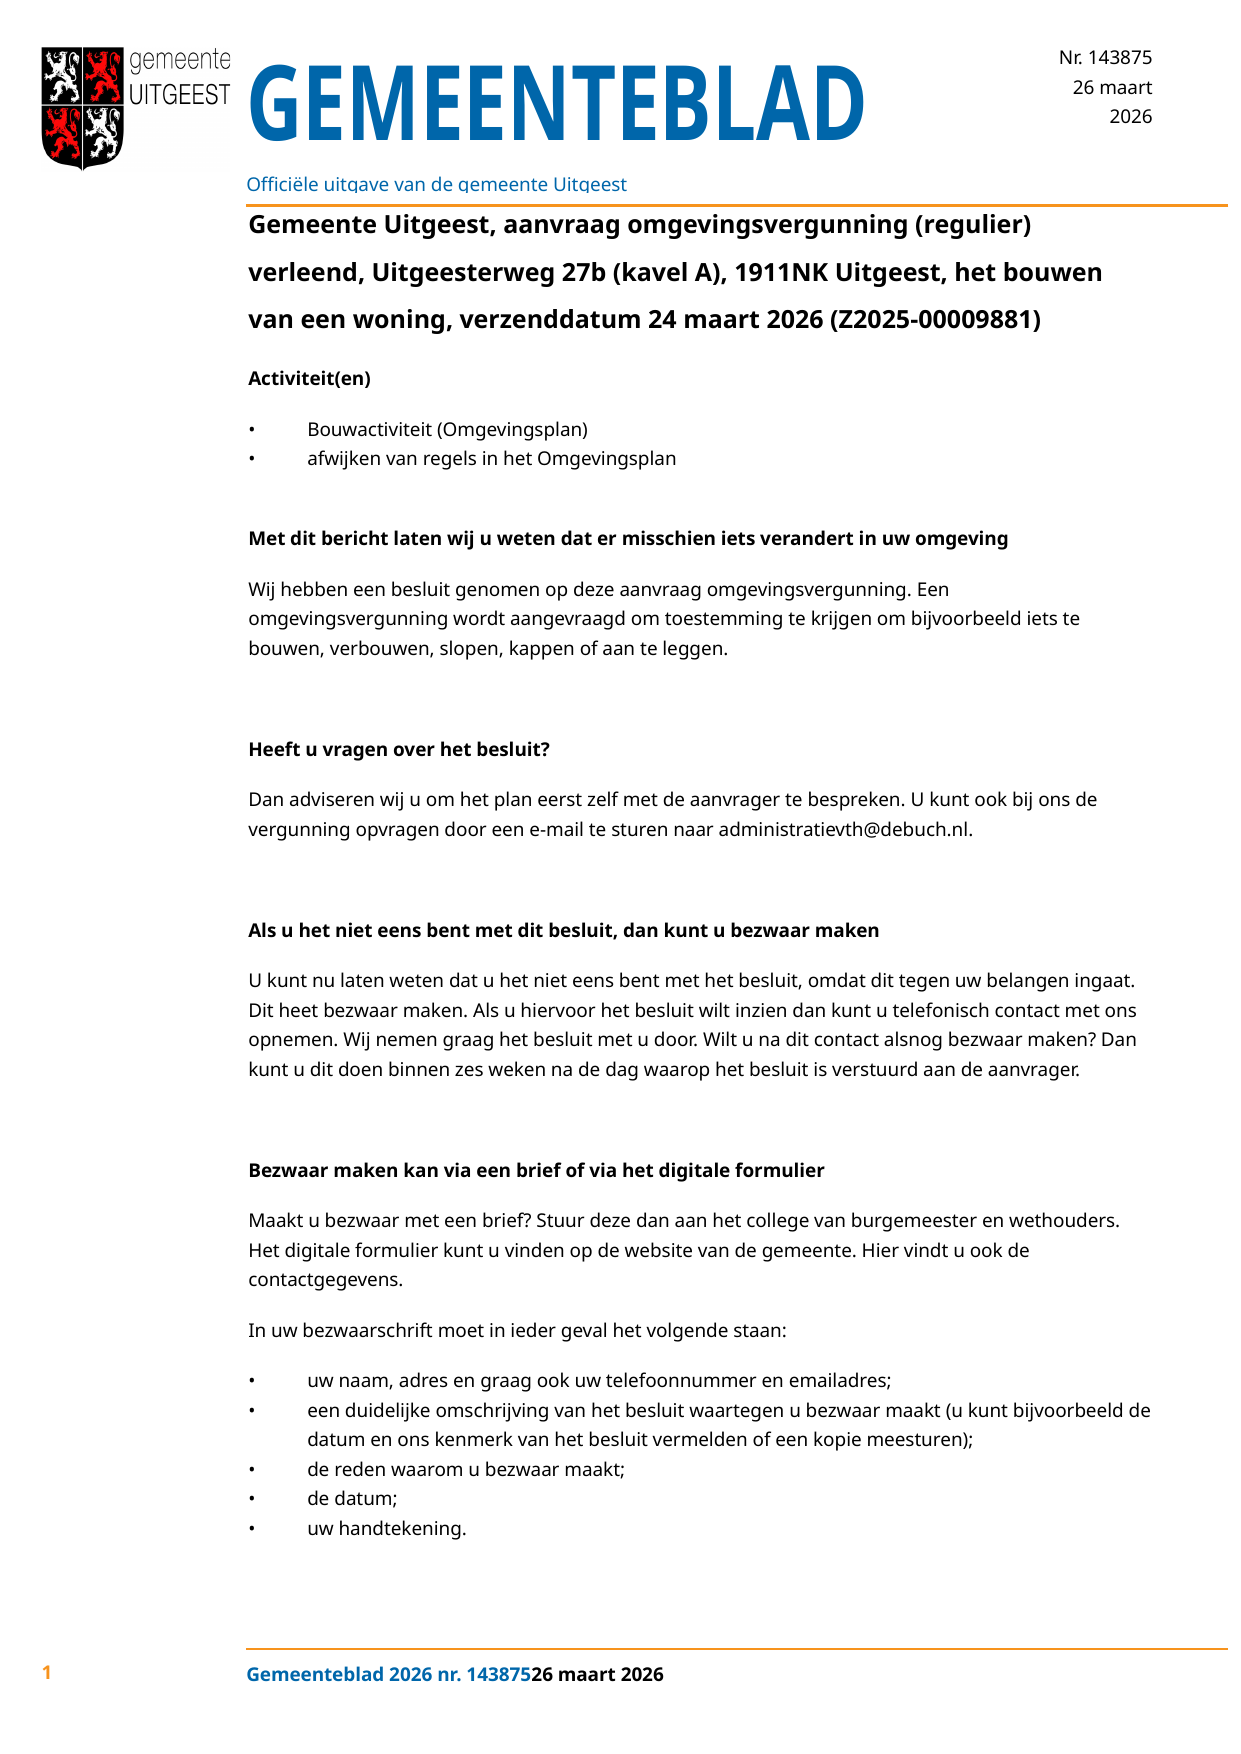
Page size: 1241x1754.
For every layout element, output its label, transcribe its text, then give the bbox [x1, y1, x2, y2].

text Bezwaar maken kan via een brief of via het digitale formulier [248, 1157, 1152, 1182]
text Dan adviseren wij u om het plan eerst zelf met de aanvrager te bespreken. U kunt ook bij ons de vergunning opvragen door een e-mail te sturen naar administratievth@debuch.nl. [248, 786, 1152, 842]
list een duidelijke omschrijving van het besluit waartegen u bezwaar maakt (u kunt bijvoorbeeld de datum en ons kenmerk van het besluit vermelden of een kopie meesturen); [248, 1397, 1152, 1452]
text Gemeente Uitgeest, aanvraag omgevingsvergunning (regulier) verleend, Uitgeesterweg 27b (kavel A), 1911NK Uitgeest, het bouwen van een woning, verzenddatum 24 maart 2026 (Z2025-00009881) [248, 207, 1152, 336]
list de datum; [248, 1486, 1152, 1511]
text Heeft u vragen over het besluit? [248, 736, 1152, 762]
text Maakt u bezwaar met een brief? Stuur deze dan aan het college van burgemeester en wethouders. Het digitale formulier kunt u vinden op de website van de gemeente. Hier vindt u ook de contactgegevens. [248, 1207, 1152, 1292]
list uw handtekening. [248, 1515, 1152, 1541]
text Activiteit(en) [248, 366, 1152, 391]
text U kunt nu laten weten dat u het niet eens bent met het besluit, omdat dit tegen uw belangen ingaat. Dit heet bezwaar maken. Als u hiervoor het besluit wilt inzien dan kunt u telefonisch contact met ons opnemen. Wij nemen graag het besluit met u door. Wilt u na dit contact alsnog bezwaar maken? Dan kunt u dit doen binnen zes weken na de dag waarop het besluit is verstuurd aan de aanvrager. [248, 967, 1152, 1082]
list afwijken van regels in het Omgevingsplan [248, 446, 1152, 471]
list Bouwactiviteit (Omgevingsplan) [248, 416, 1152, 442]
text Als u het niet eens bent met dit besluit, dan kunt u bezwaar maken [248, 917, 1152, 942]
text Met dit bericht laten wij u weten dat er misschien iets verandert in uw omgeving [248, 526, 1152, 551]
list de reden waarom u bezwaar maakt; [248, 1456, 1152, 1482]
picture [41, 47, 231, 172]
text Wij hebben een besluit genomen op deze aanvraag omgevingsvergunning. Een omgevingsvergunning wordt aangevraagd om toestemming te krijgen om bijvoorbeeld iets te bouwen, verbouwen, slopen, kappen of aan te leggen. [248, 576, 1152, 661]
text In uw bezwaarschrift moet in ieder geval het volgende staan: [248, 1317, 1152, 1342]
list uw naam, adres en graag ook uw telefoonnummer en emailadres; [248, 1367, 1152, 1393]
